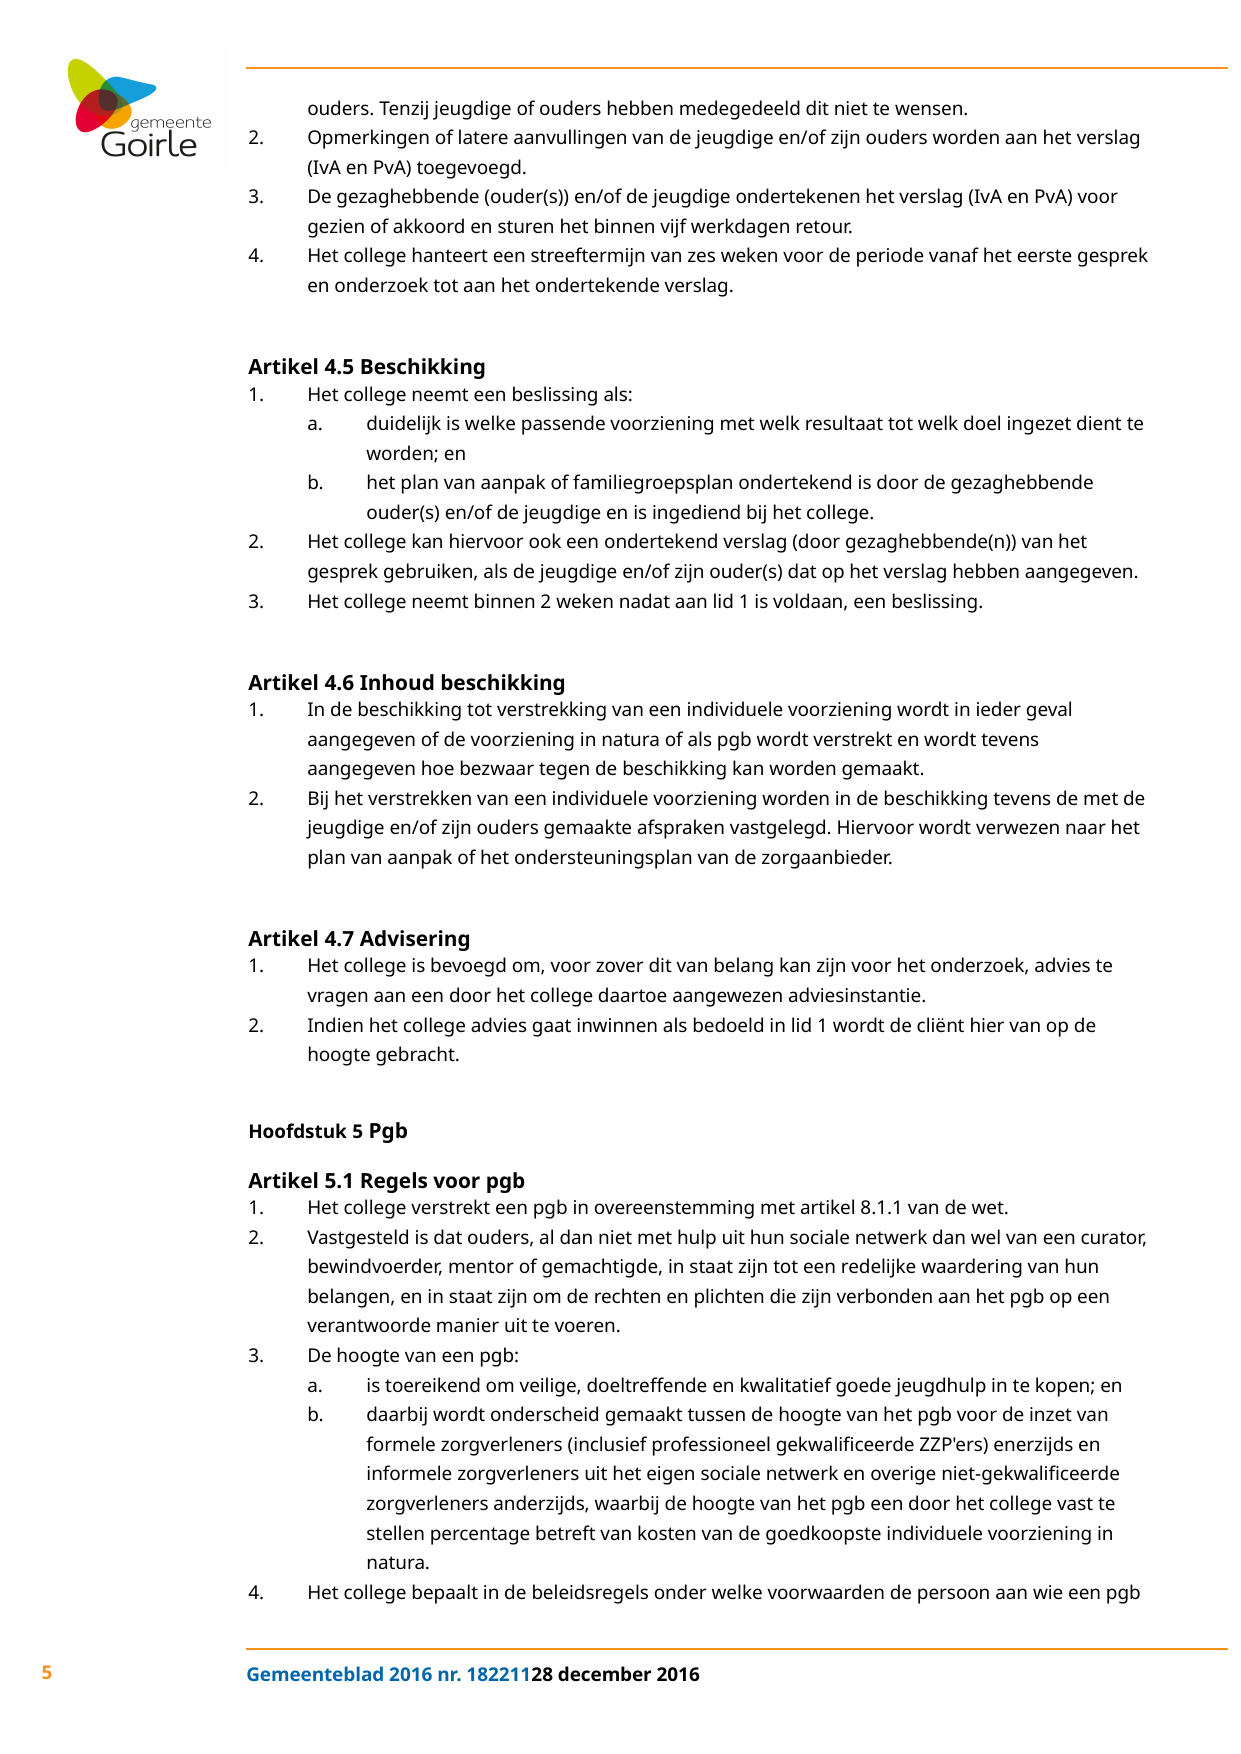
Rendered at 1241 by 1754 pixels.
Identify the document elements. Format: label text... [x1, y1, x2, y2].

list Indien het college advies gaat inwinnen als bedoeld in lid 1 wordt de cliënt hier van op de hoogte gebracht. [248, 1012, 1152, 1067]
text Artikel 4.6 Inhoud beschikking [248, 668, 1152, 696]
list Het college hanteert een streeftermijn van zes weken voor de periode vanaf het eerste gesprek en onderzoek tot aan het ondertekende verslag. [248, 243, 1152, 298]
list In de beschikking tot verstrekking van een individuele voorziening wordt in ieder geval aangegeven of de voorziening in natura of als pgb wordt verstrekt en wordt tevens aangegeven hoe bezwaar tegen de beschikking kan worden gemaakt. [248, 696, 1152, 781]
text Artikel 4.5 Beschikking [248, 352, 1152, 381]
list is toereikend om veilige, doeltreffende en kwalitatief goede jeugdhulp in te kopen; en [307, 1372, 1152, 1397]
list Het college is bevoegd om, voor zover dit van belang kan zijn voor het onderzoek, advies te vragen aan een door het college daartoe aangewezen adviesinstantie. [248, 953, 1152, 1008]
list ouders. Tenzij jeugdige of ouders hebben medegedeeld dit niet te wensen. [248, 95, 1152, 121]
text Artikel 5.1 Regels voor pgb [248, 1166, 1152, 1194]
list Vastgesteld is dat ouders, al dan niet met hulp uit hun sociale netwerk dan wel van een curator, bewindvoerder, mentor of gemachtigde, in staat zijn tot een redelijke waardering van hun belangen, en in staat zijn om de rechten en plichten die zijn verbonden aan het pgb op een verantwoorde manier uit te voeren. [248, 1224, 1152, 1338]
list daarbij wordt onderscheid gemaakt tussen de hoogte van het pgb voor de inzet van formele zorgverleners (inclusief professioneel gekwalificeerde ZZP'ers) enerzijds en informele zorgverleners uit het eigen sociale netwerk en overige niet-gekwalificeerde zorgverleners anderzijds, waarbij de hoogte van het pgb een door het college vast te stellen percentage betreft van kosten van de goedkoopste individuele voorziening in natura. [307, 1401, 1152, 1575]
list Het college kan hiervoor ook een ondertekend verslag (door gezaghebbende(n)) van het gesprek gebruiken, als de jeugdige en/of zijn ouder(s) dat op het verslag hebben aangegeven. [248, 529, 1152, 584]
list Het college verstrekt een pgb in overeenstemming met artikel 8.1.1 van de wet. [248, 1194, 1152, 1220]
list De gezaghebbende (ouder(s)) en/of de jeugdige ondertekenen het verslag (IvA en PvA) voor gezien of akkoord en sturen het binnen vijf werkdagen retour. [248, 183, 1152, 239]
list het plan van aanpak of familiegroepsplan ondertekend is door de gezaghebbende ouder(s) en/of de jeugdige en is ingediend bij het college. [307, 469, 1152, 525]
picture [41, 47, 231, 172]
list Bij het verstrekken van een individuele voorziening worden in de beschikking tevens de met de jeugdige en/of zijn ouders gemaakte afspraken vastgelegd. Hiervoor wordt verwezen naar het plan van aanpak of het ondersteuningsplan van de zorgaanbieder. [248, 785, 1152, 870]
list Het college neemt een beslissing als: [248, 381, 1152, 406]
text Artikel 4.7 Advisering [248, 924, 1152, 953]
list Het college neemt binnen 2 weken nadat aan lid 1 is voldaan, een beslissing. [248, 588, 1152, 613]
list Opmerkingen of latere aanvullingen van de jeugdige en/of zijn ouders worden aan het verslag (IvA en PvA) toegevoegd. [248, 124, 1152, 180]
list De hoogte van een pgb: [248, 1342, 1152, 1368]
text Hoofdstuk 5 Pgb [248, 1117, 1152, 1145]
list duidelijk is welke passende voorziening met welk resultaat tot welk doel ingezet dient te worden; en [307, 410, 1152, 466]
list Het college bepaalt in de beleidsregels onder welke voorwaarden de persoon aan wie een pgb [248, 1579, 1152, 1604]
